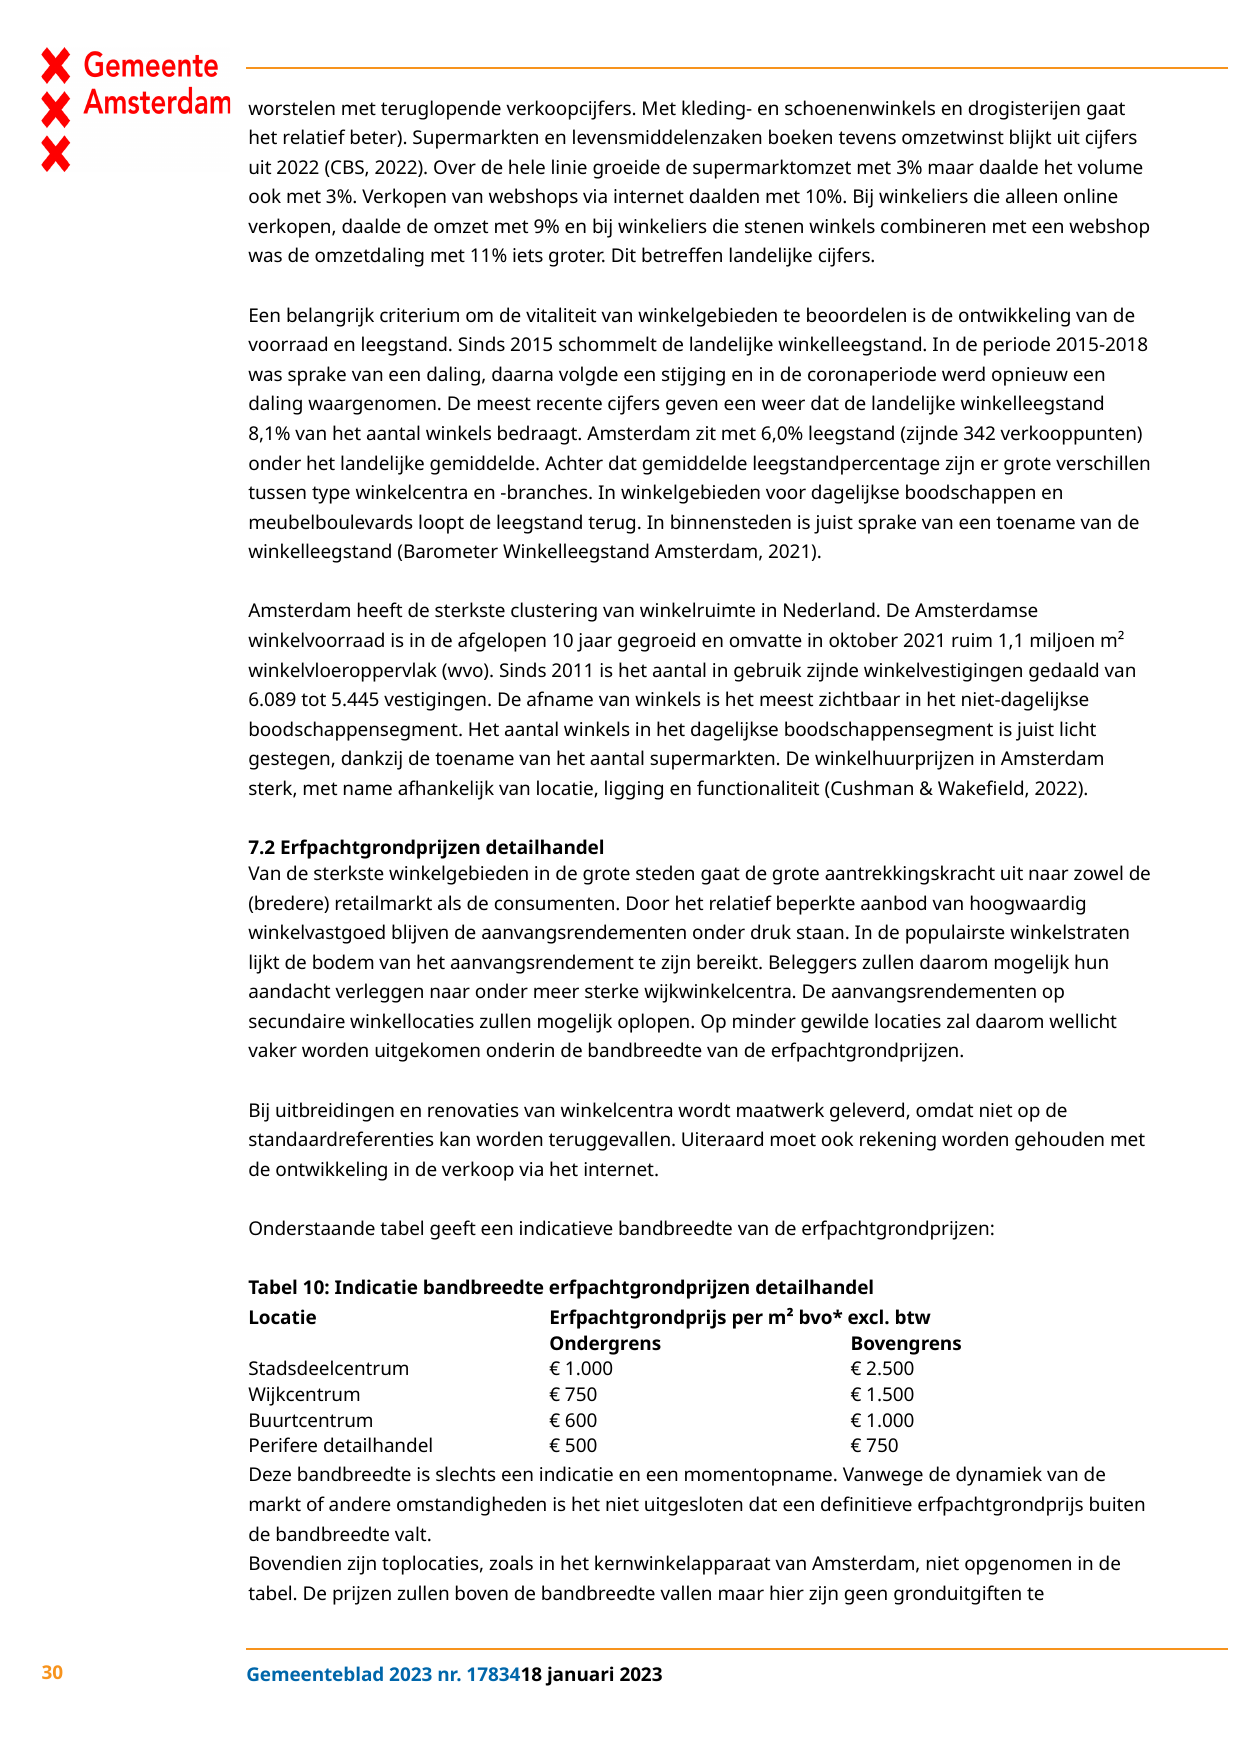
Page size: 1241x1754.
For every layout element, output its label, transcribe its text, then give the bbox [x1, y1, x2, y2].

table_cell Stadsdeelcentrum [248, 1355, 549, 1381]
text Van de sterkste winkelgebieden in de grote steden gaat de grote aantrekkingskracht uit naar zowel de (bredere) retailmarkt als de consumenten. Door het relatief beperkte aanbod van hoogwaardig winkelvastgoed blijven de aanvangsrendementen onder druk staan. In de populairste winkelstraten lijkt de bodem van het aanvangsrendement te zijn bereikt. Beleggers zullen daarom mogelijk hun aandacht verleggen naar onder meer sterke wijkwinkelcentra. De aanvangsrendementen op secundaire winkellocaties zullen mogelijk oplopen. Op minder gewilde locaties zal daarom wellicht vaker worden uitgekomen onderin de bandbreedte van de erfpachtgrondprijzen. [248, 860, 1152, 1063]
table_cell € 600 [549, 1407, 850, 1433]
text Onderstaande tabel geeft een indicatieve bandbreedte van de erfpachtgrondprijzen: [248, 1215, 1152, 1241]
text Bij uitbreidingen en renovaties van winkelcentra wordt maatwerk geleverd, omdat niet op de standaardreferenties kan worden teruggevallen. Uiteraard moet ook rekening worden gehouden met de ontwikkeling in de verkoop via het internet. [248, 1097, 1152, 1182]
table_cell € 1.000 [549, 1355, 850, 1381]
table_header Locatie [248, 1304, 549, 1330]
text Tabel 10: Indicatie bandbreedte erfpachtgrondprijzen detailhandel [248, 1274, 1152, 1300]
table_cell Wijkcentrum [248, 1381, 549, 1407]
table_cell Buurtcentrum [248, 1407, 549, 1433]
text Amsterdam heeft de sterkste clustering van winkelruimte in Nederland. De Amsterdamse winkelvoorraad is in de afgelopen 10 jaar gegroeid en omvatte in oktober 2021 ruim 1,1 miljoen m² winkelvloeroppervlak (wvo). Sinds 2011 is het aantal in gebruik zijnde winkelvestigingen gedaald van 6.089 tot 5.445 vestigingen. De afname van winkels is het meest zichtbaar in het niet-dagelijkse boodschappensegment. Het aantal winkels in het dagelijkse boodschappensegment is juist licht gestegen, dankzij de toename van het aantal supermarkten. De winkelhuurprijzen in Amsterdam sterk, met name afhankelijk van locatie, ligging en functionaliteit (Cushman & Wakefield, 2022). [248, 598, 1152, 801]
table_cell € 750 [549, 1381, 850, 1407]
table_cell € 1.000 [850, 1407, 1152, 1433]
table_cell € 2.500 [850, 1355, 1152, 1381]
table_cell € 500 [549, 1433, 850, 1458]
table_cell [248, 1330, 549, 1355]
picture [41, 47, 231, 172]
table_cell € 750 [850, 1433, 1152, 1458]
text Een belangrijk criterium om de vitaliteit van winkelgebieden te beoordelen is de ontwikkeling van de voorraad en leegstand. Sinds 2015 schommelt de landelijke winkelleegstand. In de periode 2015-2018 was sprake van een daling, daarna volgde een stijging en in de coronaperiode werd opnieuw een daling waargenomen. De meest recente cijfers geven een weer dat de landelijke winkelleegstand 8,1% van het aantal winkels bedraagt. Amsterdam zit met 6,0% leegstand (zijnde 342 verkooppunten) onder het landelijke gemiddelde. Achter dat gemiddelde leegstandpercentage zijn er grote verschillen tussen type winkelcentra en -branches. In winkelgebieden voor dagelijkse boodschappen en meubelboulevards loopt de leegstand terug. In binnensteden is juist sprake van een toename van de winkelleegstand (Barometer Winkelleegstand Amsterdam, 2021). [248, 302, 1152, 564]
table_cell € 1.500 [850, 1381, 1152, 1407]
table_cell Ondergrens [549, 1330, 850, 1355]
text 7.2 Erfpachtgrondprijzen detailhandel [248, 834, 1152, 860]
text Deze bandbreedte is slechts een indicatie en een momentopname. Vanwege de dynamiek van de markt of andere omstandigheden is het niet uitgesloten dat een definitieve erfpachtgrondprijs buiten de bandbreedte valt. [248, 1462, 1152, 1546]
text worstelen met teruglopende verkoopcijfers. Met kleding- en schoenenwinkels en drogisterijen gaat het relatief beter). Supermarkten en levensmiddelenzaken boeken tevens omzetwinst blijkt uit cijfers uit 2022 (CBS, 2022). Over de hele linie groeide de supermarktomzet met 3% maar daalde het volume ook met 3%. Verkopen van webshops via internet daalden met 10%. Bij winkeliers die alleen online verkopen, daalde de omzet met 9% en bij winkeliers die stenen winkels combineren met een webshop was de omzetdaling met 11% iets groter. Dit betreffen landelijke cijfers. [248, 95, 1152, 268]
table_cell Perifere detailhandel [248, 1433, 549, 1458]
text Bovendien zijn toplocaties, zoals in het kernwinkelapparaat van Amsterdam, niet opgenomen in de tabel. De prijzen zullen boven de bandbreedte vallen maar hier zijn geen gronduitgiften te [248, 1550, 1152, 1606]
table_header Erfpachtgrondprijs per m² bvo* excl. btw [549, 1304, 1152, 1330]
table_cell Bovengrens [850, 1330, 1152, 1355]
